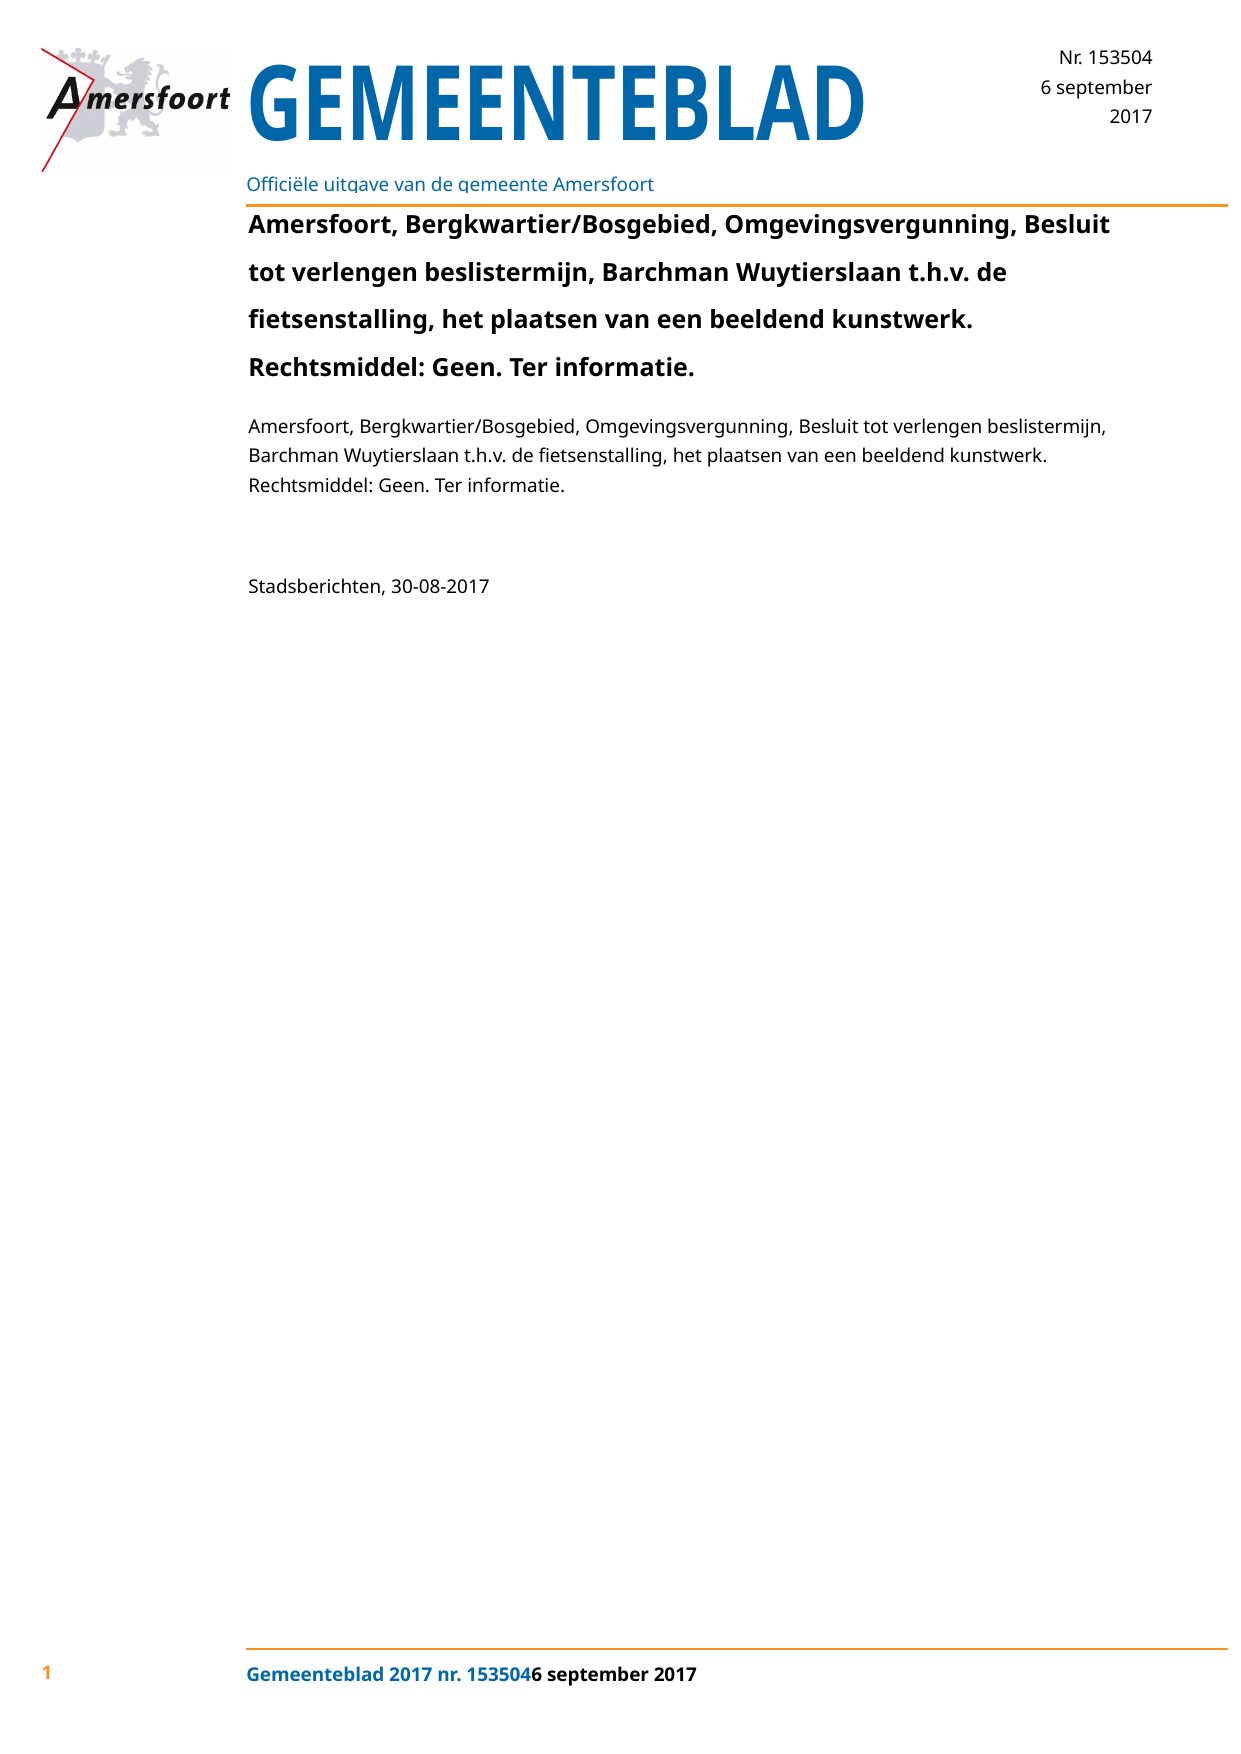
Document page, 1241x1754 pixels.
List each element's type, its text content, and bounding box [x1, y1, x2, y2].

picture [41, 47, 231, 172]
text Amersfoort, Bergkwartier/Bosgebied, Omgevingsvergunning, Besluit tot verlengen beslistermijn, Barchman Wuytierslaan t.h.v. de fietsenstalling, het plaatsen van een beeldend kunstwerk. Rechtsmiddel: Geen. Ter informatie. [248, 413, 1152, 498]
text Stadsberichten, 30-08-2017 [248, 573, 1152, 599]
text Amersfoort, Bergkwartier/Bosgebied, Omgevingsvergunning, Besluit tot verlengen beslistermijn, Barchman Wuytierslaan t.h.v. de fietsenstalling, het plaatsen van een beeldend kunstwerk. Rechtsmiddel: Geen. Ter informatie. [248, 207, 1152, 384]
